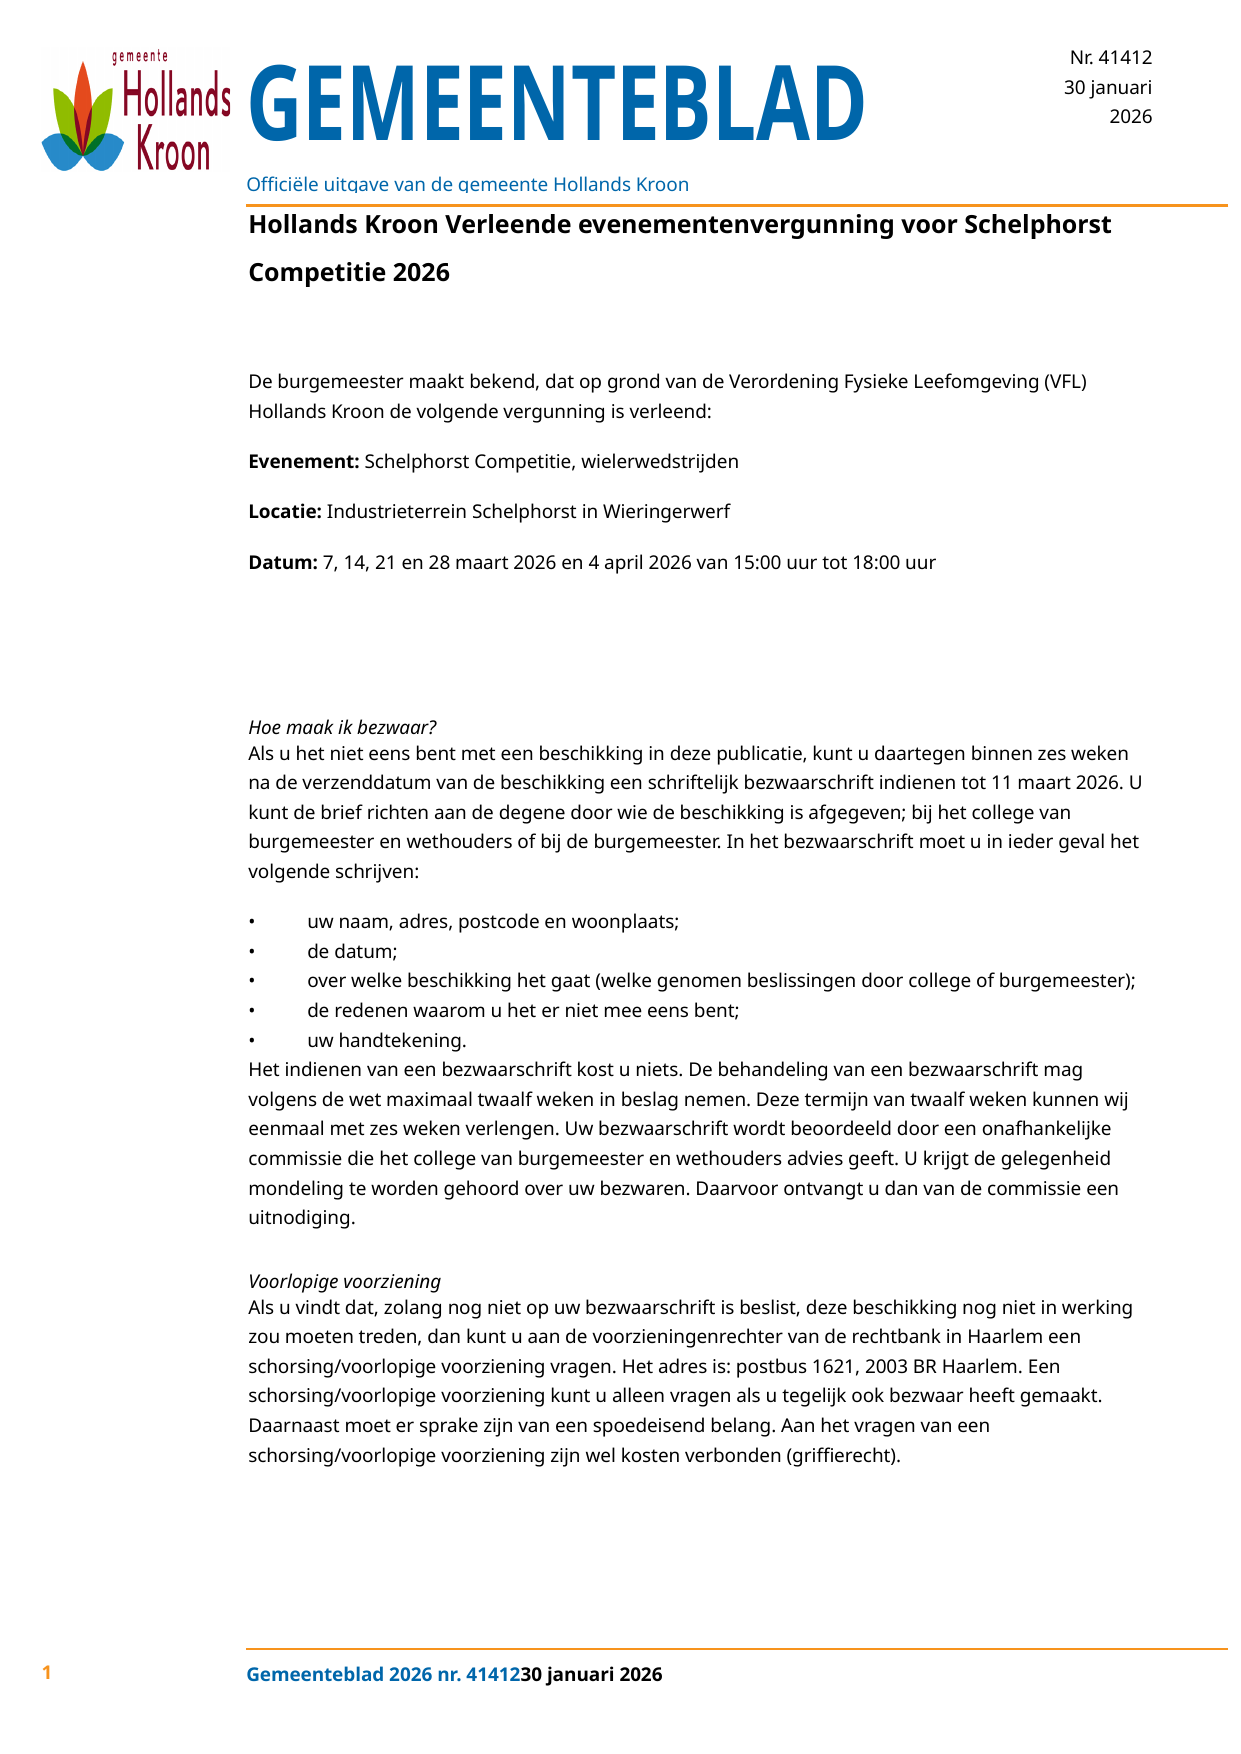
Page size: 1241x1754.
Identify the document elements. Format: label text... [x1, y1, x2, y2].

picture [41, 47, 231, 172]
text De burgemeester maakt bekend, dat op grond van de Verordening Fysieke Leefomgeving (VFL) Hollands Kroon de volgende vergunning is verleend: [248, 368, 1152, 424]
text Voorlopige voorziening [248, 1268, 1152, 1294]
text Als u vindt dat, zolang nog niet op uw bezwaarschrift is beslist, deze beschikking nog niet in werking zou moeten treden, dan kunt u aan de voorzieningenrechter van de rechtbank in Haarlem een schorsing/voorlopige voorziening vragen. Het adres is: postbus 1621, 2003 BR Haarlem. Een schorsing/voorlopige voorziening kunt u alleen vragen als u tegelijk ook bezwaar heeft gemaakt. Daarnaast moet er sprake zijn van een spoedeisend belang. Aan het vragen van een schorsing/voorlopige voorziening zijn wel kosten verbonden (griffierecht). [248, 1294, 1152, 1468]
list uw handtekening. [248, 1027, 1152, 1052]
text Hollands Kroon Verleende evenementenvergunning voor Schelphorst Competitie 2026 [248, 207, 1152, 288]
list over welke beschikking het gaat (welke genomen beslissingen door college of burgemeester); [248, 968, 1152, 993]
text Hoe maak ik bezwaar? [248, 714, 1152, 740]
list de datum; [248, 938, 1152, 964]
text Datum: 7, 14, 21 en 28 maart 2026 en 4 april 2026 van 15:00 uur tot 18:00 uur [248, 549, 1152, 575]
text Het indienen van een bezwaarschrift kost u niets. De behandeling van een bezwaarschrift mag volgens de wet maximaal twaalf weken in beslag nemen. Deze termijn van twaalf weken kunnen wij eenmaal met zes weken verlengen. Uw bezwaarschrift wordt beoordeeld door een onafhankelijke commissie die het college van burgemeester en wethouders advies geeft. U krijgt de gelegenheid mondeling te worden gehoord over uw bezwaren. Daarvoor ontvangt u dan van de commissie een uitnodiging. [248, 1056, 1152, 1230]
text Locatie: Industrieterrein Schelphorst in Wieringerwerf [248, 499, 1152, 524]
list de redenen waarom u het er niet mee eens bent; [248, 997, 1152, 1023]
list uw naam, adres, postcode en woonplaats; [248, 908, 1152, 934]
text Als u het niet eens bent met een beschikking in deze publicatie, kunt u daartegen binnen zes weken na de verzenddatum van de beschikking een schriftelijk bezwaarschrift indienen tot 11 maart 2026. U kunt de brief richten aan de degene door wie de beschikking is afgegeven; bij het college van burgemeester en wethouders of bij de burgemeester. In het bezwaarschrift moet u in ieder geval het volgende schrijven: [248, 740, 1152, 884]
text Evenement: Schelphorst Competitie, wielerwedstrijden [248, 448, 1152, 474]
